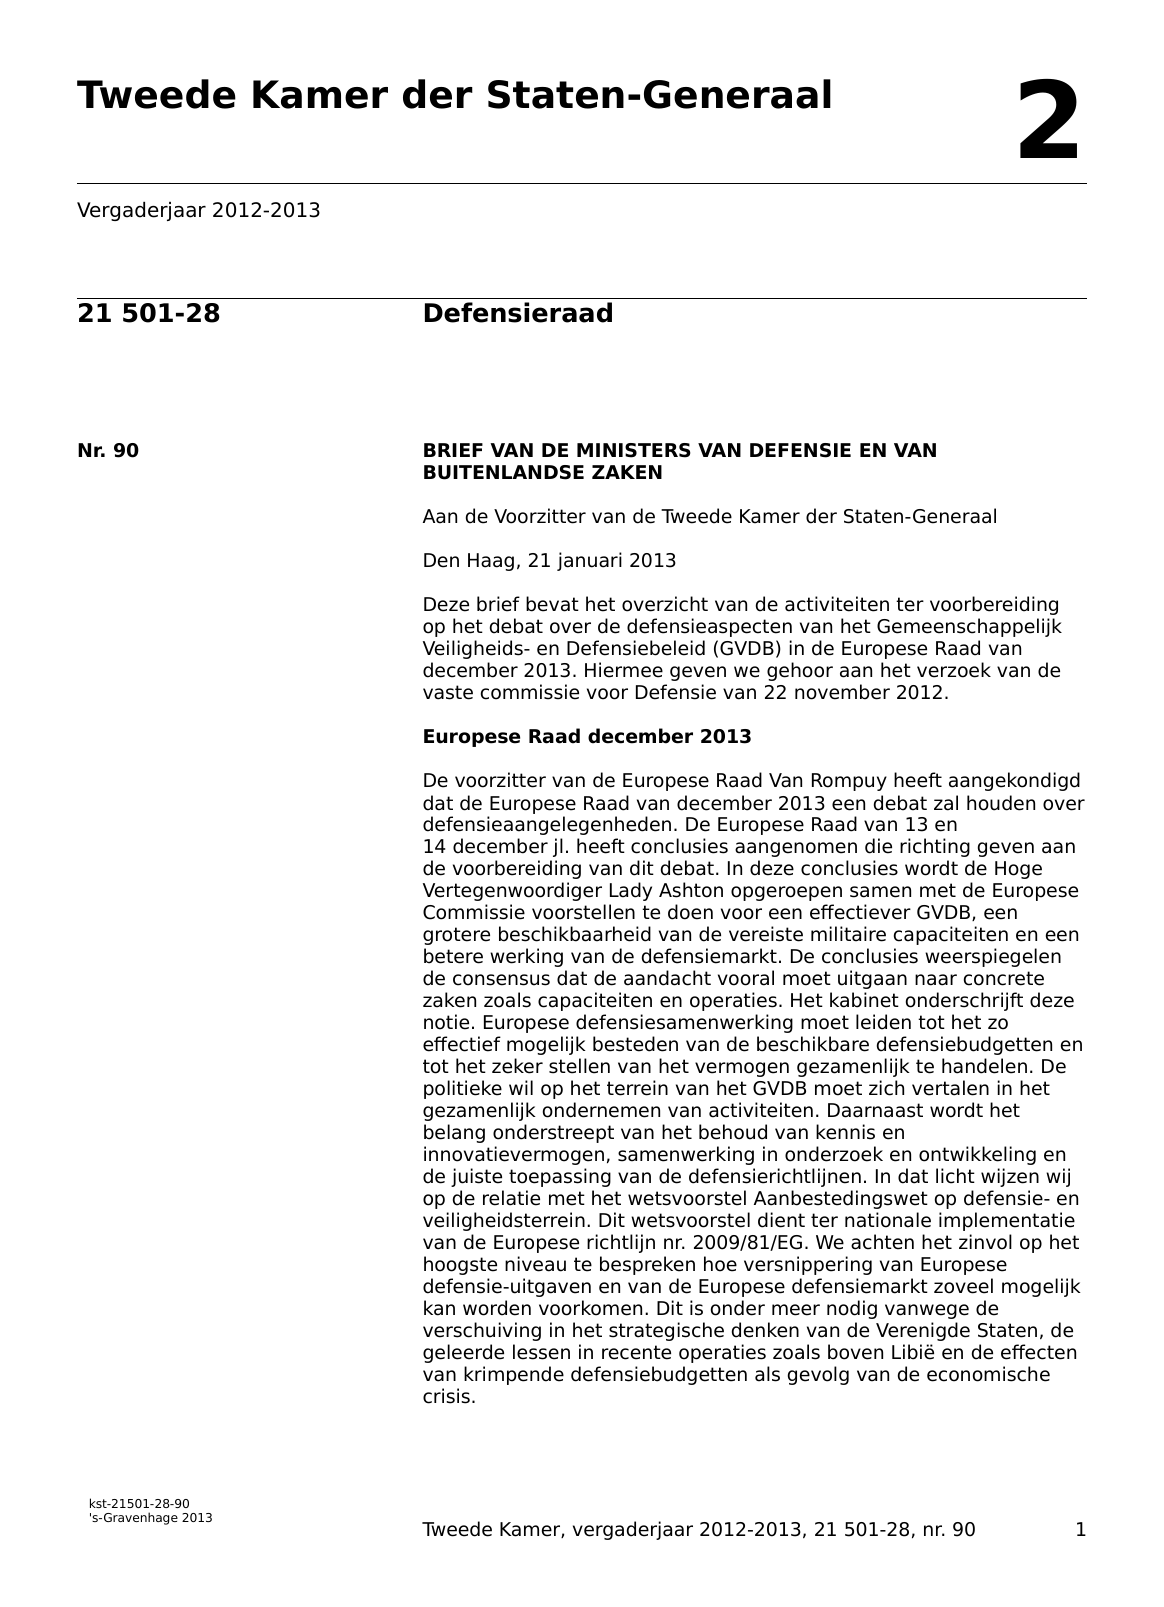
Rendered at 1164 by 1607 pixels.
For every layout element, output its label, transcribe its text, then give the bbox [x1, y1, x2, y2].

text kst-21501-28-90 [88, 1497, 323, 1511]
text 's-Gravenhage 2013 [88, 1511, 323, 1525]
text De voorzitter van de Europese Raad Van Rompuy heeft aangekondigd dat de Europese Raad van december 2013 een debat zal houden over defensieaangelegenheden. De Europese Raad van 13 en 14 december jl. heeft conclusies aangenomen die richting geven aan de voorbereiding van dit debat. In deze conclusies wordt de Hoge Vertegenwoordiger Lady Ashton opgeroepen samen met de Europese Commissie voorstellen te doen voor een effectiever GVDB, een grotere beschikbaarheid van de vereiste militaire capaciteiten en een betere werking van de defensiemarkt. De conclusies weerspiegelen de consensus dat de aandacht vooral moet uitgaan naar concrete zaken zoals capaciteiten en operaties. Het kabinet onderschrijft deze notie. Europese defensiesamenwerking moet leiden tot het zo effectief mogelijk besteden van de beschikbare defensiebudgetten en tot het zeker stellen van het vermogen gezamenlijk te handelen. De politieke wil op het terrein van het GVDB moet zich vertalen in het gezamenlijk ondernemen van activiteiten. Daarnaast wordt het belang onderstreept van het behoud van kennis en innovatievermogen, samenwerking in onderzoek en ontwikkeling en de juiste toepassing van de defensierichtlijnen. In dat licht wijzen wij op de relatie met het wetsvoorstel Aanbestedingswet op defensie- en veiligheidsterrein. Dit wetsvoorstel dient ter nationale implementatie van de Europese richtlijn nr. 2009/81/EG. We achten het zinvol op het hoogste niveau te bespreken hoe versnippering van Europese defensie-uitgaven en van de Europese defensiemarkt zoveel mogelijk kan worden voorkomen. Dit is onder meer nodig vanwege de verschuiving in het strategische denken van de Verenigde Staten, de geleerde lessen in recente operaties zoals boven Libië en de effecten van krimpende defensiebudgetten als gevolg van de economische crisis. [422, 770, 1087, 1408]
text Deze brief bevat het overzicht van de activiteiten ter voorbereiding op het debat over de defensieaspecten van het Gemeenschappelijk Veiligheids- en Defensiebeleid (GVDB) in de Europese Raad van december 2013. Hiermee geven we gehoor aan het verzoek van de vaste commissie voor Defensie van 22 november 2012. [422, 594, 1087, 704]
subtitle Nr. 90 BRIEF VAN DE MINISTERS VAN DEFENSIE EN VAN BUITENLANDSE ZAKEN [77, 440, 1087, 484]
subtitle 21 501-28 Defensieraad [77, 299, 1087, 329]
subtitle Europese Raad december 2013 [422, 726, 1087, 748]
table_header Tweede Kamer der Staten-Generaal [77, 59, 886, 183]
text Aan de Voorzitter van de Tweede Kamer der Staten-Generaal [422, 506, 1087, 528]
table_header 2 [886, 59, 1087, 183]
text Den Haag, 21 januari 2013 [422, 550, 1087, 572]
table_cell Vergaderjaar 2012-2013 [77, 184, 1087, 298]
